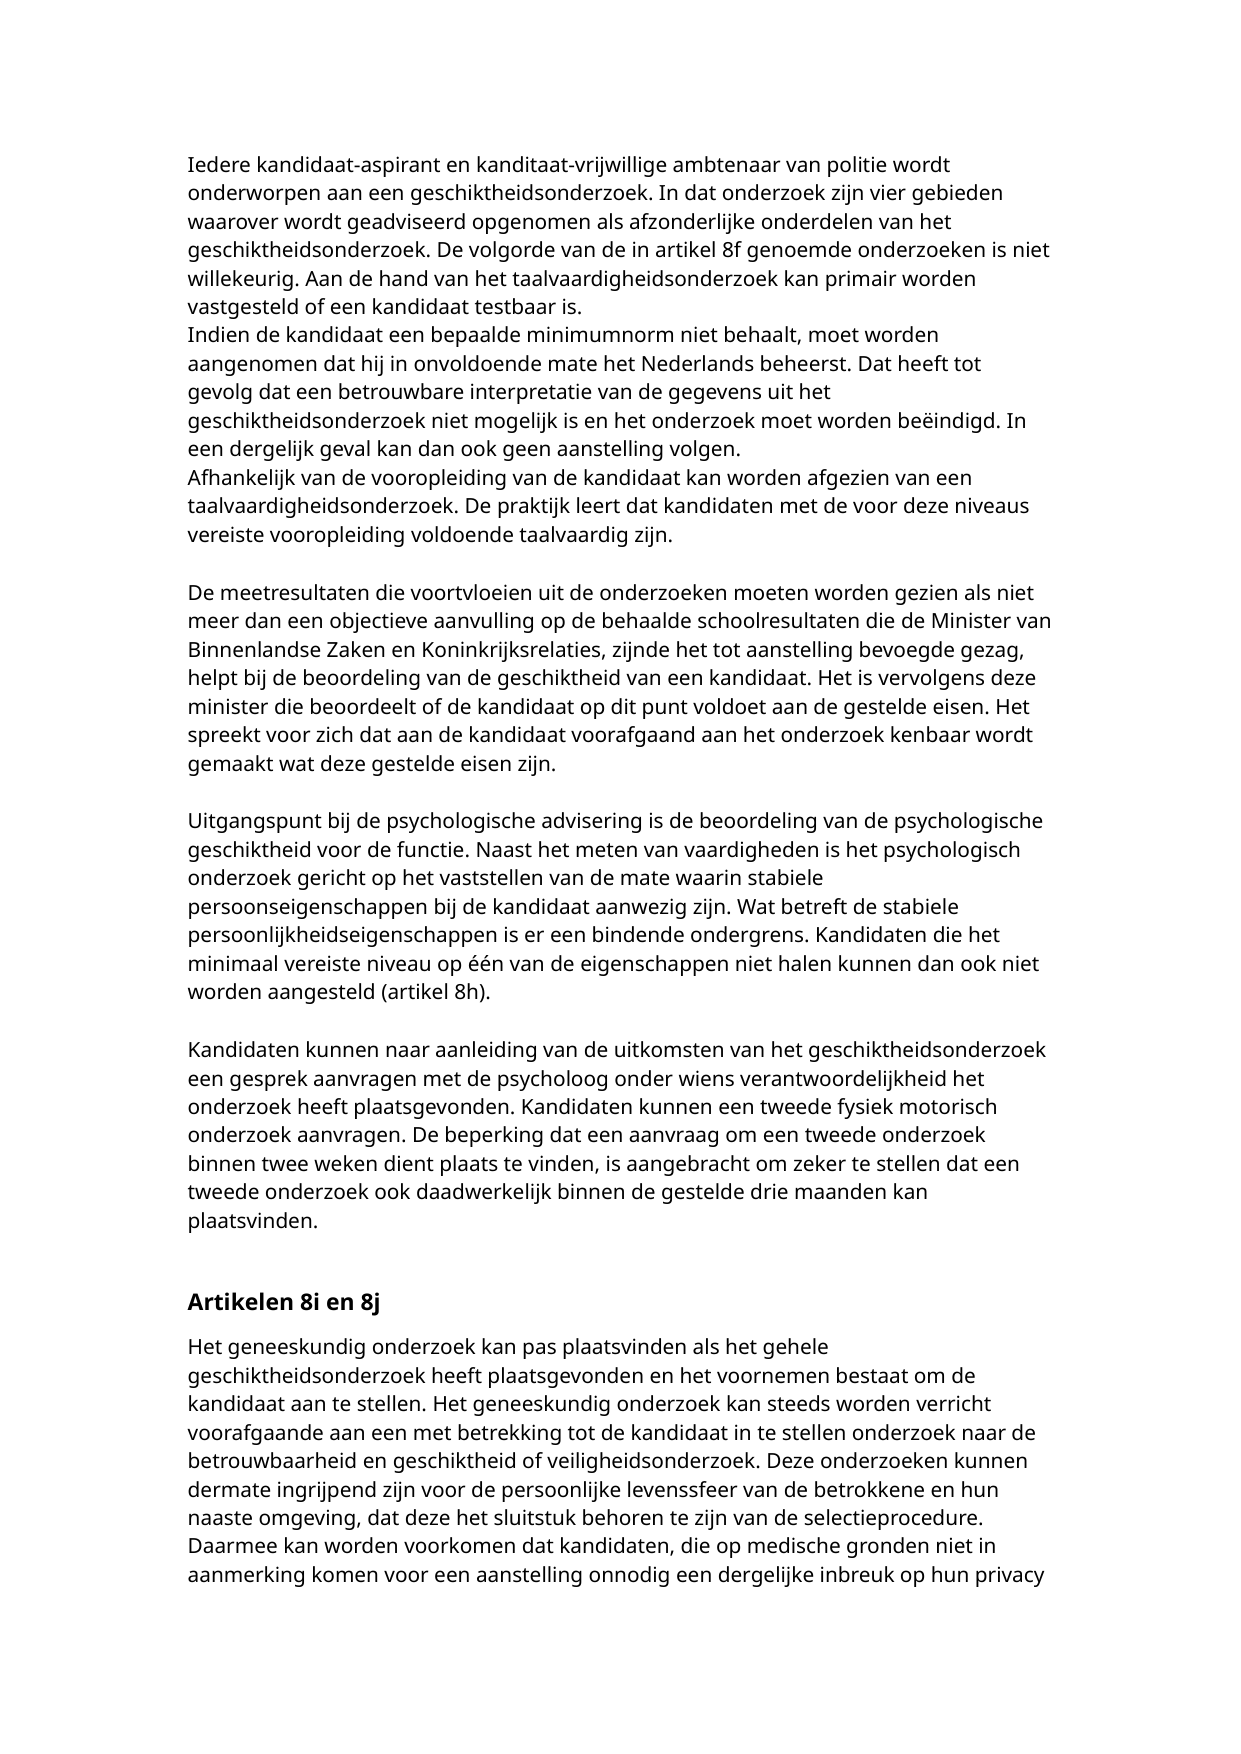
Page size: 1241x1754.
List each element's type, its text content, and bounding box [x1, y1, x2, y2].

text Het geneeskundig onderzoek kan pas plaatsvinden als het gehele geschiktheidsonderzoek heeft plaatsgevonden en het voornemen bestaat om de kandidaat aan te stellen. Het geneeskundig onderzoek kan steeds worden verricht voorafgaande aan een met betrekking tot de kandidaat in te stellen onderzoek naar de betrouwbaarheid en geschiktheid of veiligheidsonderzoek. Deze onderzoeken kunnen dermate ingrijpend zijn voor de persoonlijke levenssfeer van de betrokkene en hun naaste omgeving, dat deze het sluitstuk behoren te zijn van de selectieprocedure. Daarmee kan worden voorkomen dat kandidaten, die op medische gronden niet in aanmerking komen voor een aanstelling onnodig een dergelijke inbreuk op hun privacy [187, 1332, 1053, 1588]
text De meetresultaten die voortvloeien uit de onderzoeken moeten worden gezien als niet meer dan een objectieve aanvulling op de behaalde schoolresultaten die de Minister van Binnenlandse Zaken en Koninkrijksrelaties, zijnde het tot aanstelling bevoegde gezag, helpt bij de beoordeling van de geschiktheid van een kandidaat. Het is vervolgens deze minister die beoordeelt of de kandidaat op dit punt voldoet aan de gestelde eisen. Het spreekt voor zich dat aan de kandidaat voorafgaand aan het onderzoek kenbaar wordt gemaakt wat deze gestelde eisen zijn. [187, 578, 1053, 777]
subtitle Artikelen 8i en 8j [187, 1286, 1053, 1317]
text Iedere kandidaat-aspirant en kanditaat-vrijwillige ambtenaar van politie wordt onderworpen aan een geschiktheidsonderzoek. In dat onderzoek zijn vier gebieden waarover wordt geadviseerd opgenomen als afzonderlijke onderdelen van het geschiktheidsonderzoek. De volgorde van de in artikel 8f genoemde onderzoeken is niet willekeurig. Aan de hand van het taalvaardigheidsonderzoek kan primair worden vastgesteld of een kandidaat testbaar is. [187, 150, 1053, 321]
text Indien de kandidaat een bepaalde minimumnorm niet behaalt, moet worden aangenomen dat hij in onvoldoende mate het Nederlands beheerst. Dat heeft tot gevolg dat een betrouwbare interpretatie van de gegevens uit het geschiktheidsonderzoek niet mogelijk is en het onderzoek moet worden beëindigd. In een dergelijk geval kan dan ook geen aanstelling volgen. [187, 321, 1053, 463]
text Uitgangspunt bij de psychologische advisering is de beoordeling van de psychologische geschiktheid voor de functie. Naast het meten van vaardigheden is het psychologisch onderzoek gericht op het vaststellen van de mate waarin stabiele persoonseigenschappen bij de kandidaat aanwezig zijn. Wat betreft de stabiele persoonlijkheidseigenschappen is er een bindende ondergrens. Kandidaten die het minimaal vereiste niveau op één van de eigenschappen niet halen kunnen dan ook niet worden aangesteld (artikel 8h). [187, 807, 1053, 1006]
text Afhankelijk van de vooropleiding van de kandidaat kan worden afgezien van een taalvaardigheidsonderzoek. De praktijk leert dat kandidaten met de voor deze niveaus vereiste vooropleiding voldoende taalvaardig zijn. [187, 463, 1053, 548]
text Kandidaten kunnen naar aanleiding van de uitkomsten van het geschiktheidsonderzoek een gesprek aanvragen met de psycholoog onder wiens verantwoordelijkheid het onderzoek heeft plaatsgevonden. Kandidaten kunnen een tweede fysiek motorisch onderzoek aanvragen. De beperking dat een aanvraag om een tweede onderzoek binnen twee weken dient plaats te vinden, is aangebracht om zeker te stellen dat een tweede onderzoek ook daadwerkelijk binnen de gestelde drie maanden kan plaatsvinden. [187, 1035, 1053, 1234]
